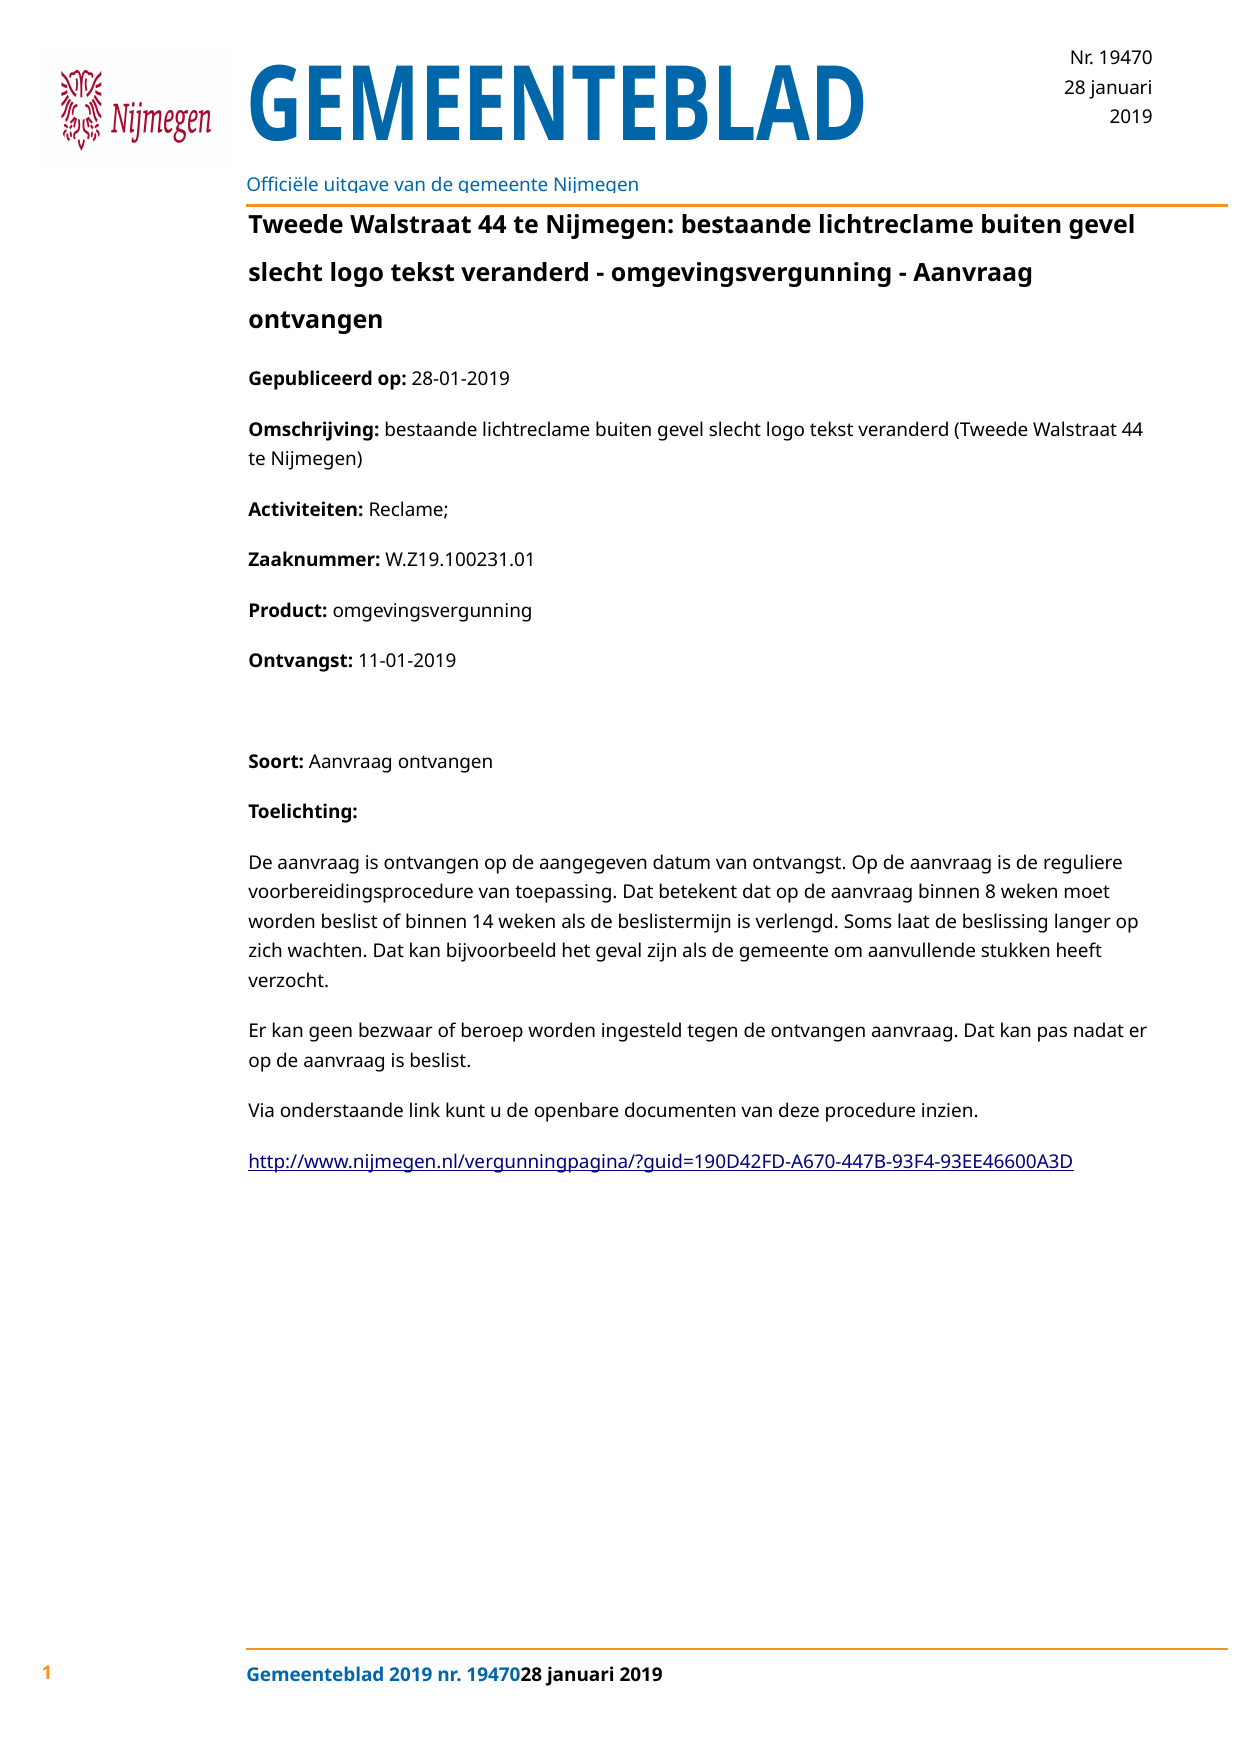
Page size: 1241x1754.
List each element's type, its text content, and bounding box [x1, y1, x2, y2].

text Gepubliceerd op: 28-01-2019 [248, 366, 1152, 391]
text Tweede Walstraat 44 te Nijmegen: bestaande lichtreclame buiten gevel slecht logo tekst veranderd - omgevingsvergunning - Aanvraag ontvangen [248, 207, 1152, 336]
text Zaaknummer: W.Z19.100231.01 [248, 546, 1152, 572]
text Soort: Aanvraag ontvangen [248, 748, 1152, 774]
picture [41, 47, 231, 172]
text De aanvraag is ontvangen op de aangegeven datum van ontvangst. Op de aanvraag is de reguliere voorbereidingsprocedure van toepassing. Dat betekent dat op de aanvraag binnen 8 weken moet worden beslist of binnen 14 weken als de beslistermijn is verlengd. Soms laat de beslissing langer op zich wachten. Dat kan bijvoorbeeld het geval zijn als de gemeente om aanvullende stukken heeft verzocht. [248, 849, 1152, 993]
text Er kan geen bezwaar of beroep worden ingesteld tegen de ontvangen aanvraag. Dat kan pas nadat er op de aanvraag is beslist. [248, 1018, 1152, 1073]
text Activiteiten: Reclame; [248, 496, 1152, 522]
text Via onderstaande link kunt u de openbare documenten van deze procedure inzien. [248, 1098, 1152, 1123]
text http://www.nijmegen.nl/vergunningpagina/?guid=190D42FD-A670-447B-93F4-93EE46600A3D [248, 1148, 1152, 1174]
text Toelichting: [248, 798, 1152, 824]
text Product: omgevingsvergunning [248, 597, 1152, 622]
text Ontvangst: 11-01-2019 [248, 647, 1152, 673]
text Omschrijving: bestaande lichtreclame buiten gevel slecht logo tekst veranderd (Tweede Walstraat 44 te Nijmegen) [248, 416, 1152, 471]
